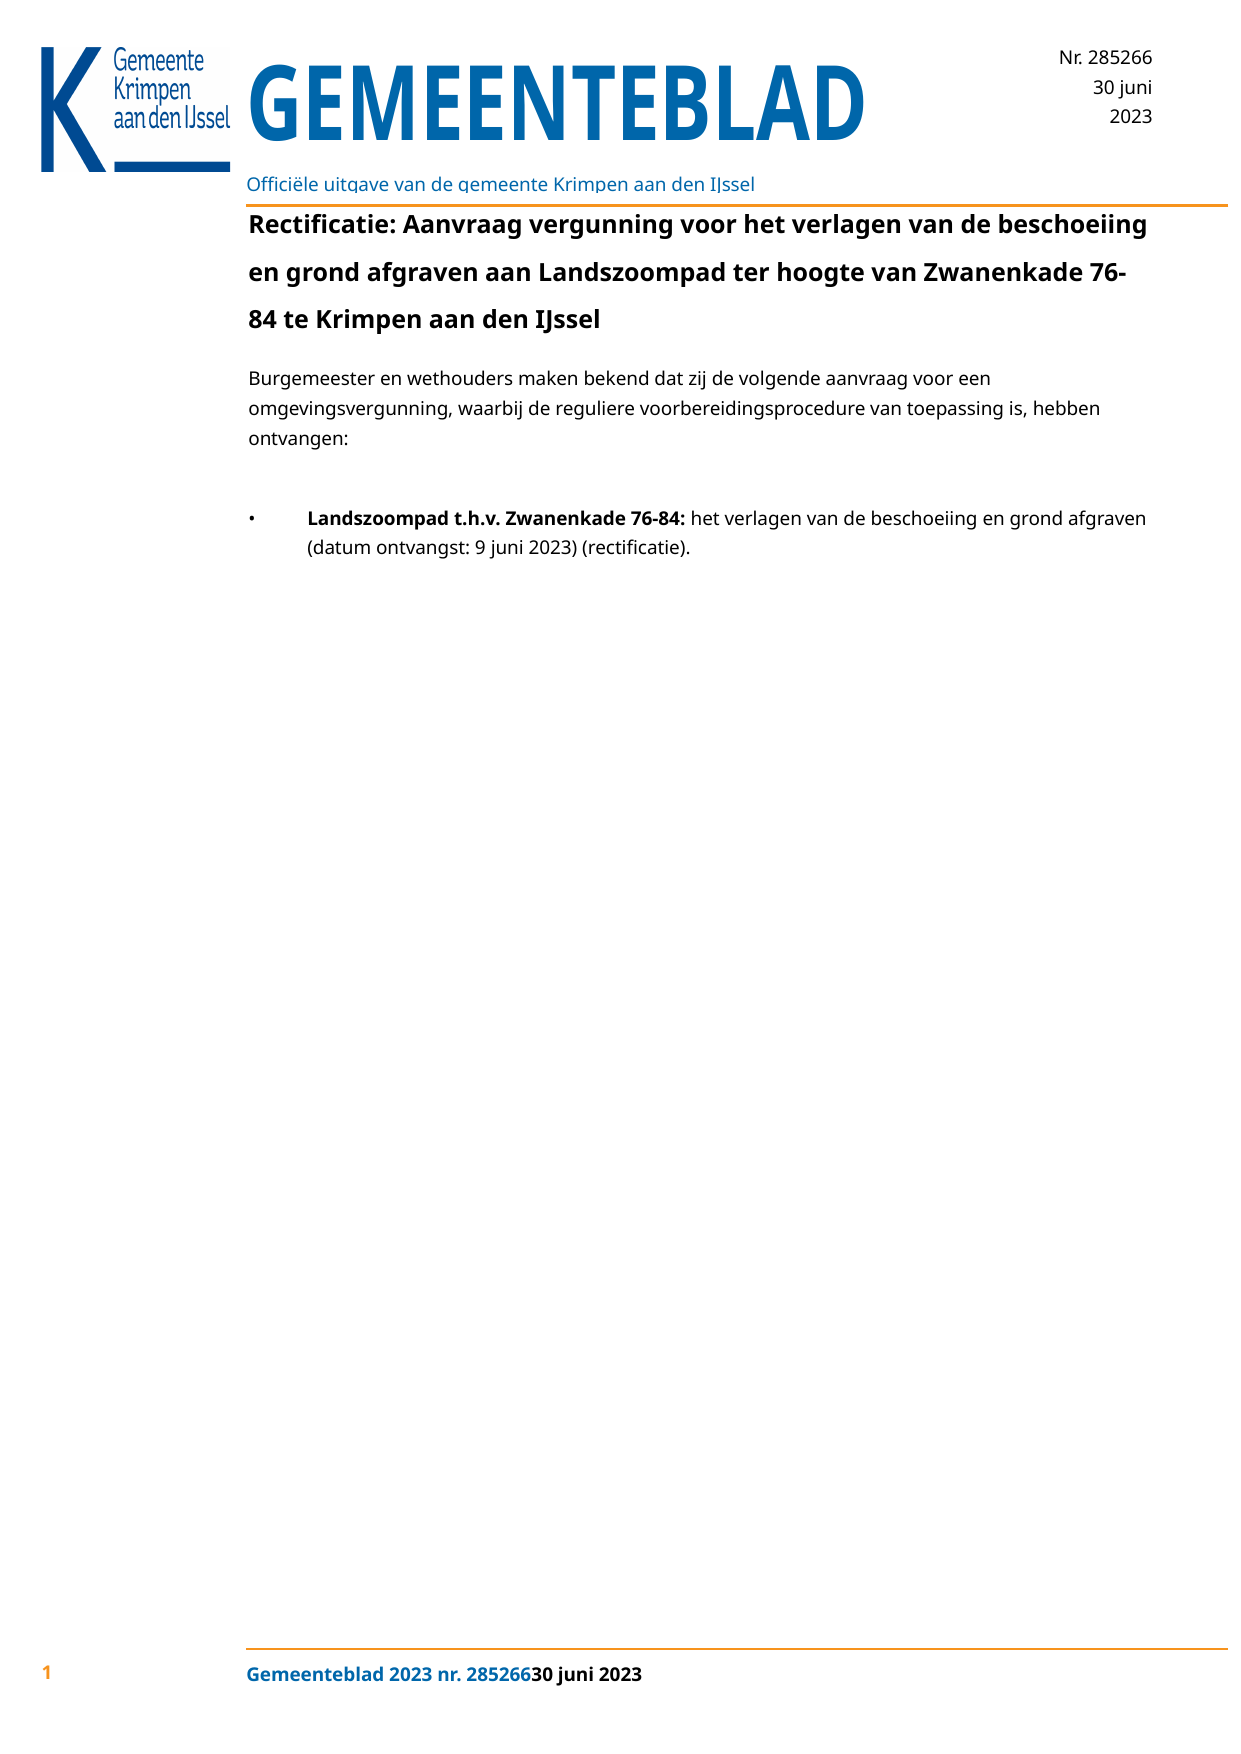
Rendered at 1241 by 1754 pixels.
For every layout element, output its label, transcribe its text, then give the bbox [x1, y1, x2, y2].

text Burgemeester en wethouders maken bekend dat zij de volgende aanvraag voor een omgevingsvergunning, waarbij de reguliere voorbereidingsprocedure van toepassing is, hebben ontvangen: [248, 366, 1152, 450]
list Landszoompad t.h.v. Zwanenkade 76-84: het verlagen van de beschoeiing en grond afgraven (datum ontvangst: 9 juni 2023) (rectificatie). [248, 505, 1152, 560]
picture [41, 47, 231, 172]
text Rectificatie: Aanvraag vergunning voor het verlagen van de beschoeiing en grond afgraven aan Landszoompad ter hoogte van Zwanenkade 76-84 te Krimpen aan den IJssel [248, 207, 1152, 336]
